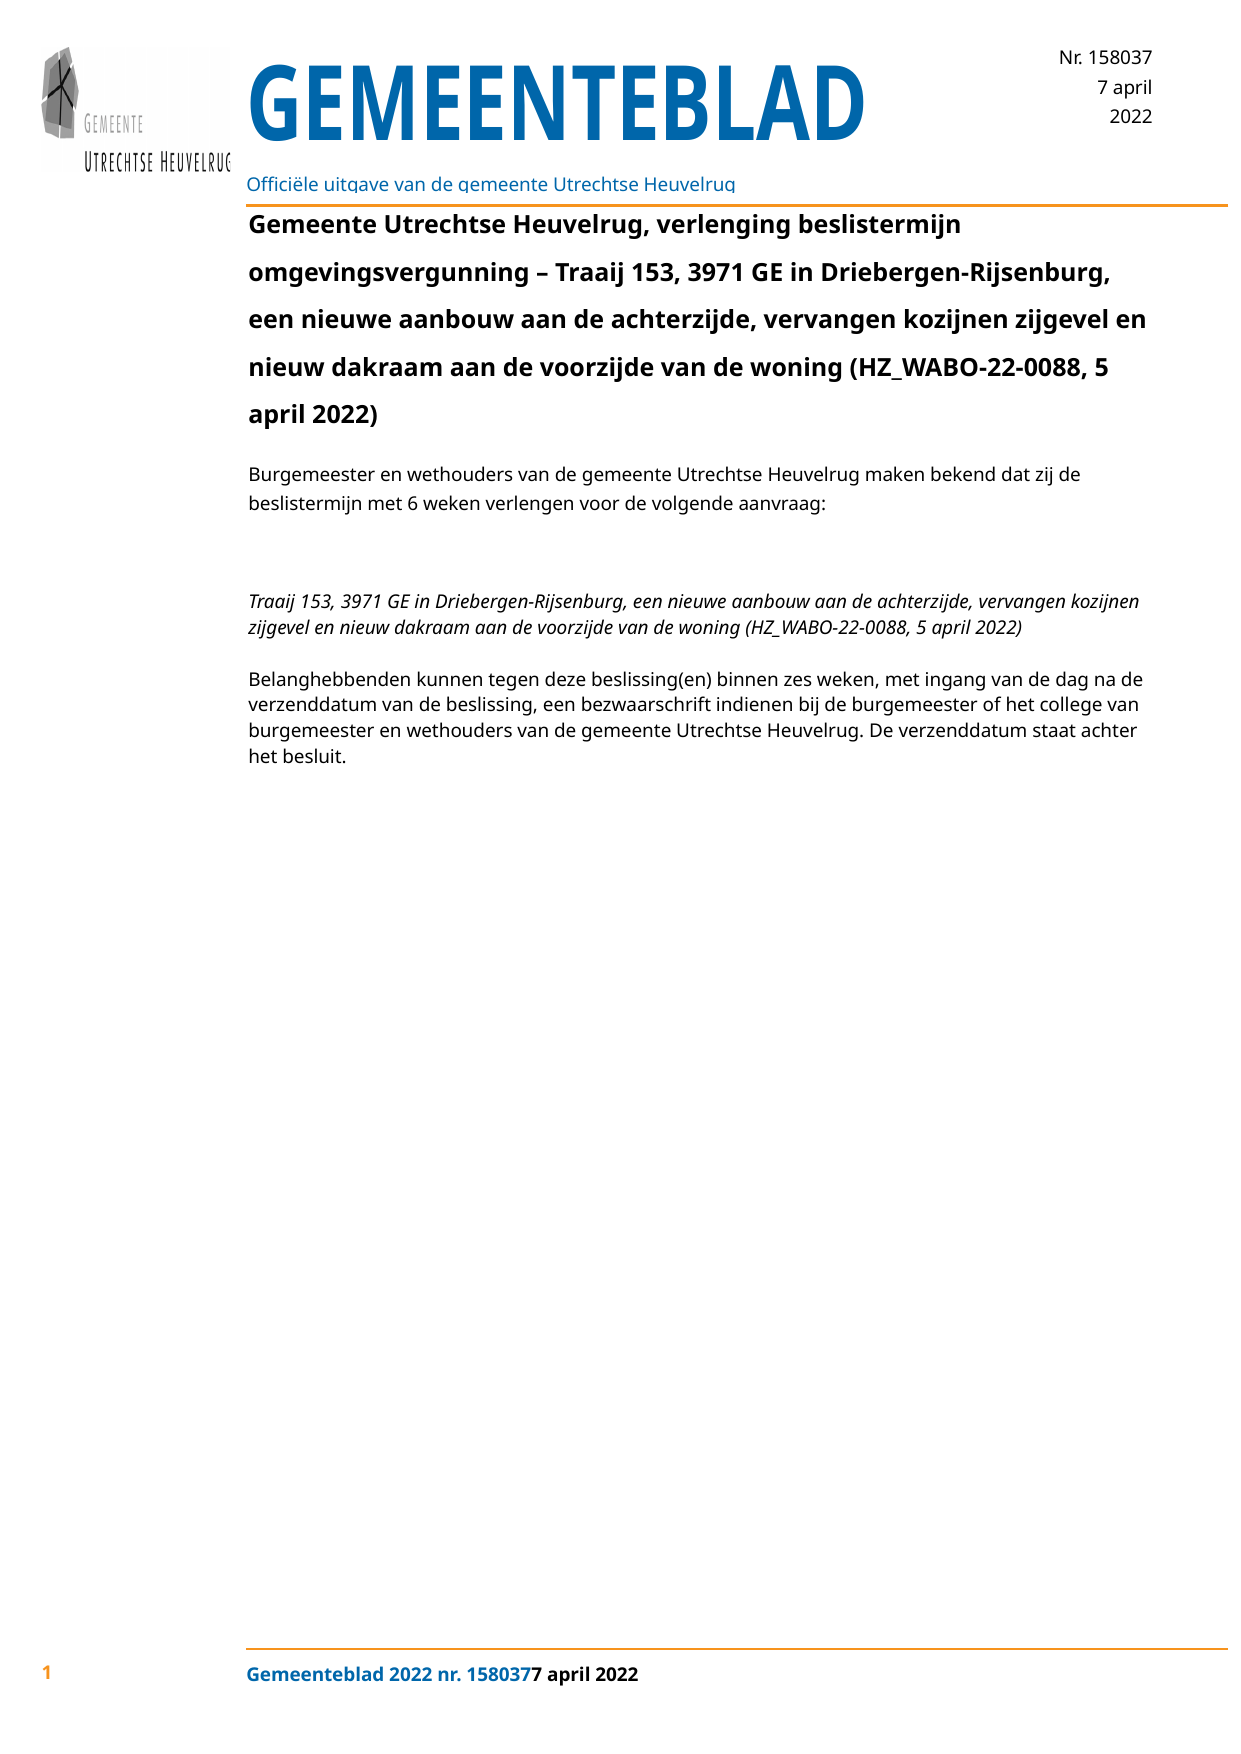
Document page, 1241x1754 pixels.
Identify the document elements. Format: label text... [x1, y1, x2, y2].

text Belanghebbenden kunnen tegen deze beslissing(en) binnen zes weken, met ingang van de dag na de verzenddatum van de beslissing, een bezwaarschrift indienen bij de burgemeester of het college van burgemeester en wethouders van de gemeente Utrechtse Heuvelrug. De verzenddatum staat achter het besluit. [248, 666, 1152, 769]
text Traaij 153, 3971 GE in Driebergen-Rijsenburg, een nieuwe aanbouw aan de achterzijde, vervangen kozijnen zijgevel en nieuw dakraam aan de voorzijde van de woning (HZ_WABO-22-0088, 5 april 2022) [248, 588, 1152, 640]
picture [41, 47, 231, 172]
text Gemeente Utrechtse Heuvelrug, verlenging beslistermijn omgevingsvergunning – Traaij 153, 3971 GE in Driebergen-Rijsenburg, een nieuwe aanbouw aan de achterzijde, vervangen kozijnen zijgevel en nieuw dakraam aan de voorzijde van de woning (HZ_WABO-22-0088, 5 april 2022) [248, 207, 1152, 431]
text Burgemeester en wethouders van de gemeente Utrechtse Heuvelrug maken bekend dat zij de beslistermijn met 6 weken verlengen voor de volgende aanvraag: [248, 461, 1152, 516]
